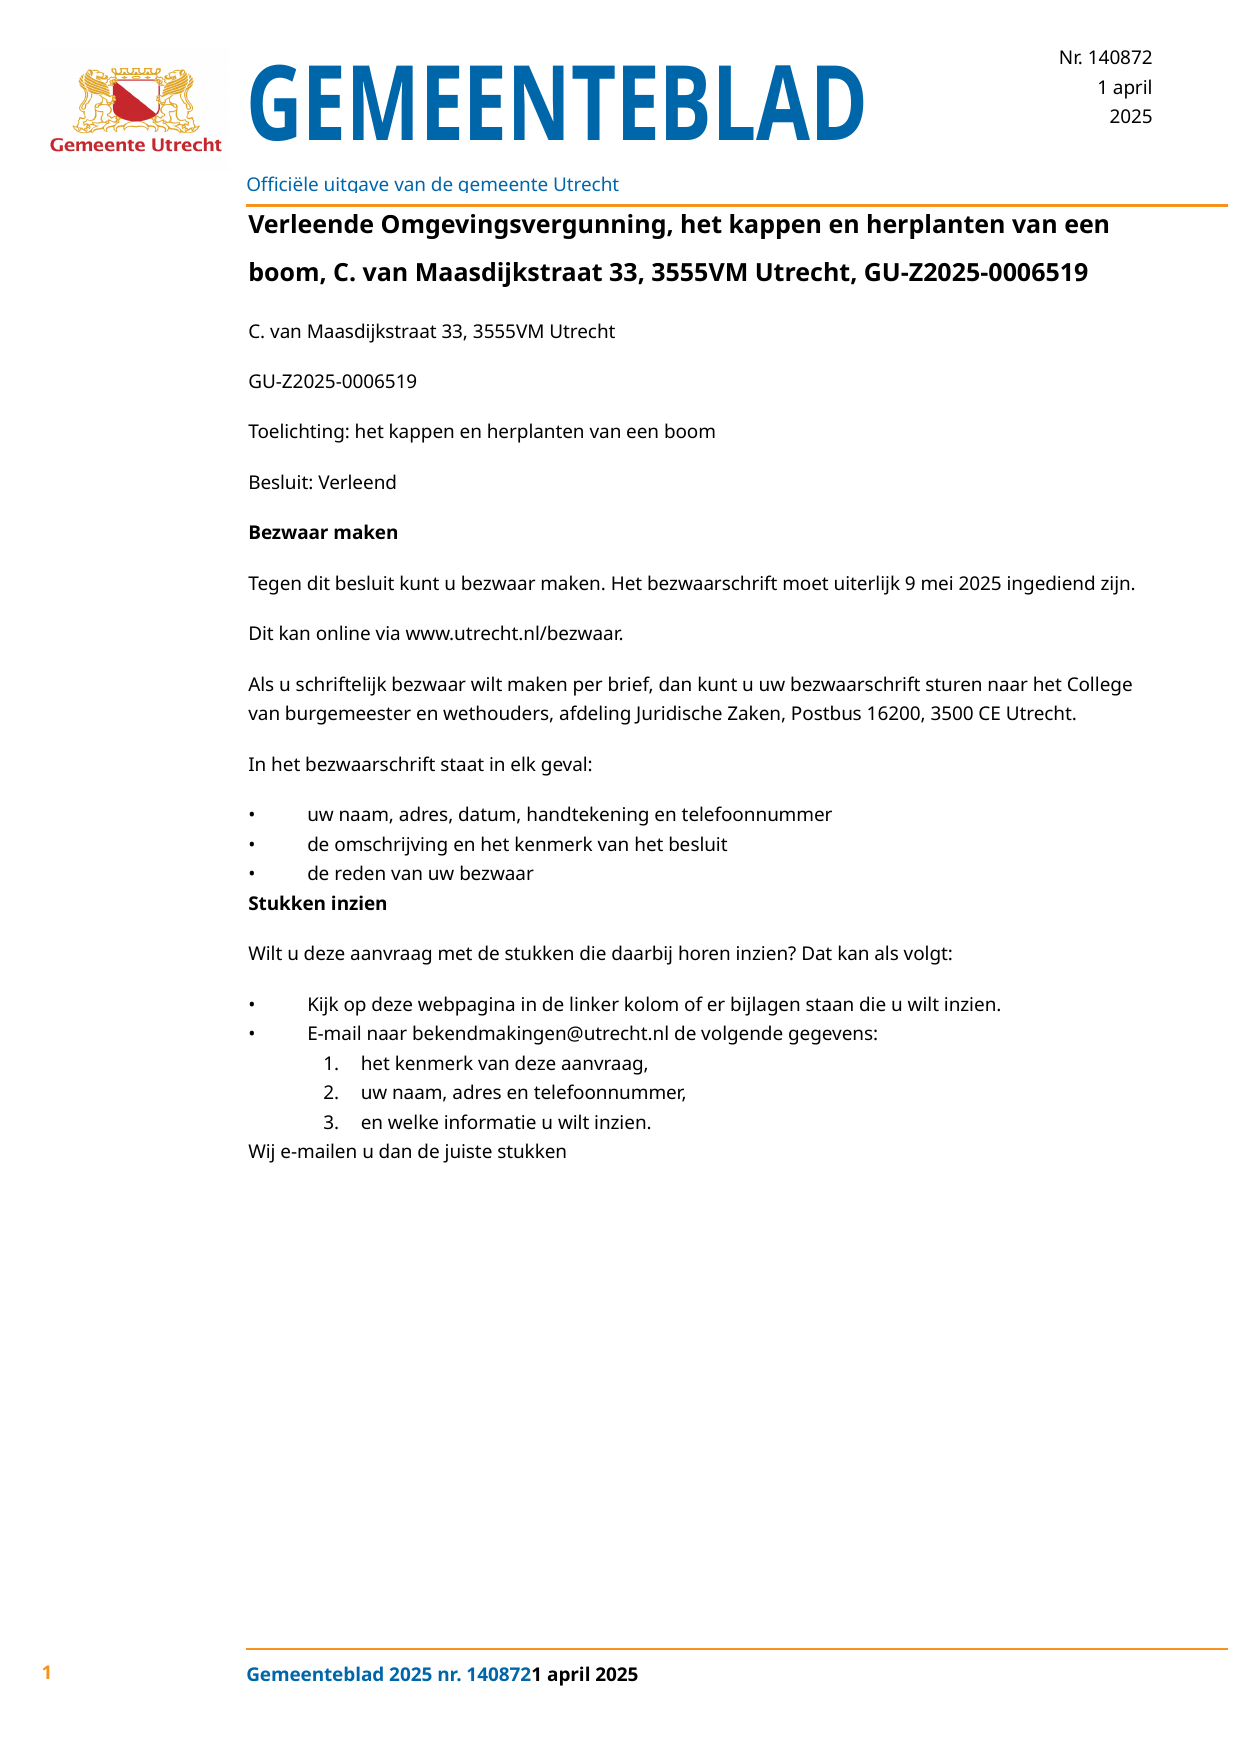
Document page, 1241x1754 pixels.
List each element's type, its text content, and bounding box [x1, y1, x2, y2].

text Stukken inzien [248, 890, 1152, 916]
text In het bezwaarschrift staat in elk geval: [248, 751, 1152, 777]
text Wilt u deze aanvraag met de stukken die daarbij horen inzien? Dat kan als volgt: [248, 940, 1152, 966]
text Dit kan online via www.utrecht.nl/bezwaar. [248, 620, 1152, 646]
text Bezwaar maken [248, 519, 1152, 545]
picture [41, 47, 231, 172]
text GU-Z2025-0006519 [248, 368, 1152, 394]
text Als u schriftelijk bezwaar wilt maken per brief, dan kunt u uw bezwaarschrift sturen naar het College van burgemeester en wethouders, afdeling Juridische Zaken, Postbus 16200, 3500 CE Utrecht. [248, 671, 1152, 726]
list uw naam, adres en telefoonnummer, [323, 1079, 1152, 1105]
list en welke informatie u wilt inzien. [323, 1109, 1152, 1135]
text Wij e-mailen u dan de juiste stukken [248, 1139, 1152, 1164]
list de omschrijving en het kenmerk van het besluit [248, 831, 1152, 857]
text Verleende Omgevingsvergunning, het kappen en herplanten van een boom, C. van Maasdijkstraat 33, 3555VM Utrecht, GU-Z2025-0006519 [248, 207, 1152, 288]
text Tegen dit besluit kunt u bezwaar maken. Het bezwaarschrift moet uiterlijk 9 mei 2025 ingediend zijn. [248, 570, 1152, 596]
text C. van Maasdijkstraat 33, 3555VM Utrecht [248, 318, 1152, 344]
list Kijk op deze webpagina in de linker kolom of er bijlagen staan die u wilt inzien. [248, 991, 1152, 1017]
text Besluit: Verleend [248, 469, 1152, 495]
list het kenmerk van deze aanvraag, [323, 1050, 1152, 1076]
text Toelichting: het kappen en herplanten van een boom [248, 419, 1152, 444]
list uw naam, adres, datum, handtekening en telefoonnummer [248, 801, 1152, 827]
list E-mail naar bekendmakingen@utrecht.nl de volgende gegevens: [248, 1020, 1152, 1046]
list de reden van uw bezwaar [248, 860, 1152, 886]
